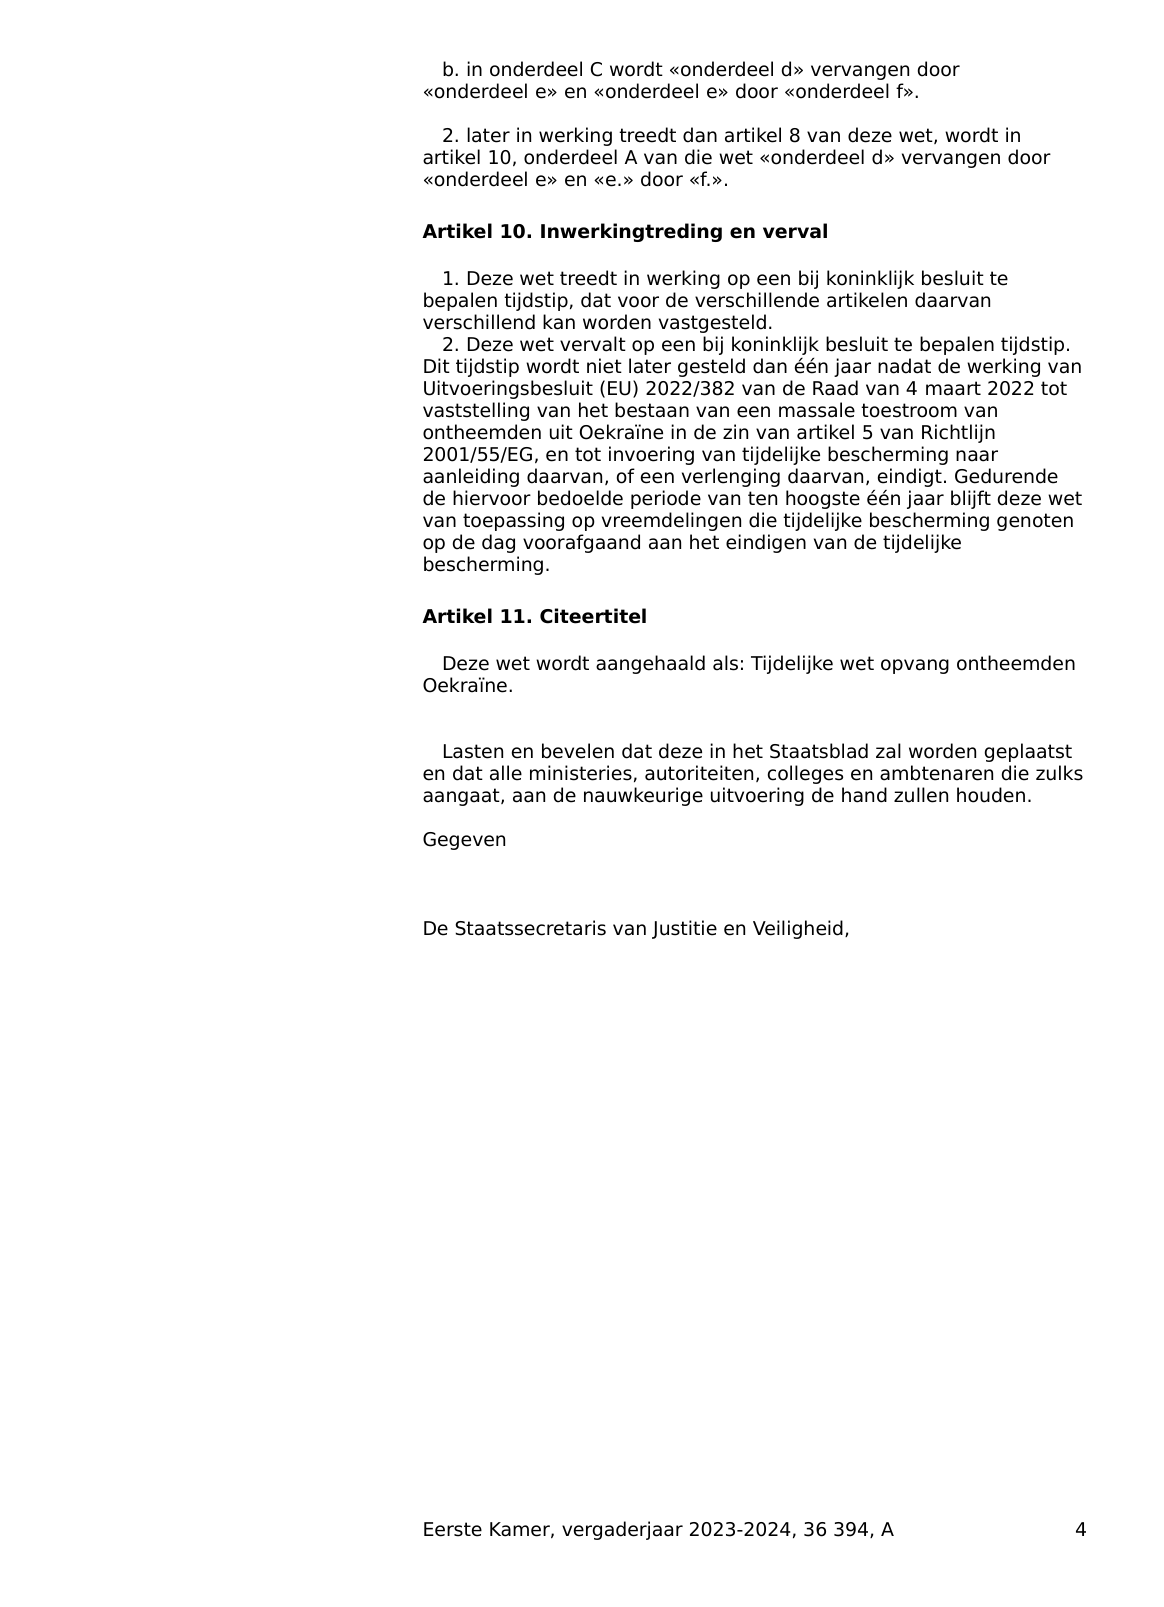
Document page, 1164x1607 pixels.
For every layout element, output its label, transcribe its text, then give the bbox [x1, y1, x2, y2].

text Lasten en bevelen dat deze in het Staatsblad zal worden geplaatst en dat alle ministeries, autoriteiten, colleges en ambtenaren die zulks aangaat, aan de nauwkeurige uitvoering de hand zullen houden. [422, 741, 1087, 807]
text Deze wet wordt aangehaald als: Tijdelijke wet opvang ontheemden Oekraïne. [422, 653, 1087, 697]
text 1. Deze wet treedt in werking op een bij koninklijk besluit te bepalen tijdstip, dat voor de verschillende artikelen daarvan verschillend kan worden vastgesteld. [422, 268, 1087, 334]
subtitle Artikel 10. Inwerkingtreding en verval [422, 221, 1087, 243]
text b. in onderdeel C wordt «onderdeel d» vervangen door «onderdeel e» en «onderdeel e» door «onderdeel f». [422, 59, 1087, 103]
text 2. later in werking treedt dan artikel 8 van deze wet, wordt in artikel 10, onderdeel A van die wet «onderdeel d» vervangen door «onderdeel e» en «e.» door «f.». [422, 125, 1087, 191]
text De Staatssecretaris van Justitie en Veiligheid, [422, 918, 1087, 940]
subtitle Artikel 11. Citeertitel [422, 606, 1087, 628]
text 2. Deze wet vervalt op een bij koninklijk besluit te bepalen tijdstip. Dit tijdstip wordt niet later gesteld dan één jaar nadat de werking van Uitvoeringsbesluit (EU) 2022/382 van de Raad van 4 maart 2022 tot vaststelling van het bestaan van een massale toestroom van ontheemden uit Oekraïne in de zin van artikel 5 van Richtlijn 2001/55/EG, en tot invoering van tijdelijke bescherming naar aanleiding daarvan, of een verlenging daarvan, eindigt. Gedurende de hiervoor bedoelde periode van ten hoogste één jaar blijft deze wet van toepassing op vreemdelingen die tijdelijke bescherming genoten op de dag voorafgaand aan het eindigen van de tijdelijke bescherming. [422, 334, 1087, 576]
text Gegeven [422, 829, 1087, 851]
